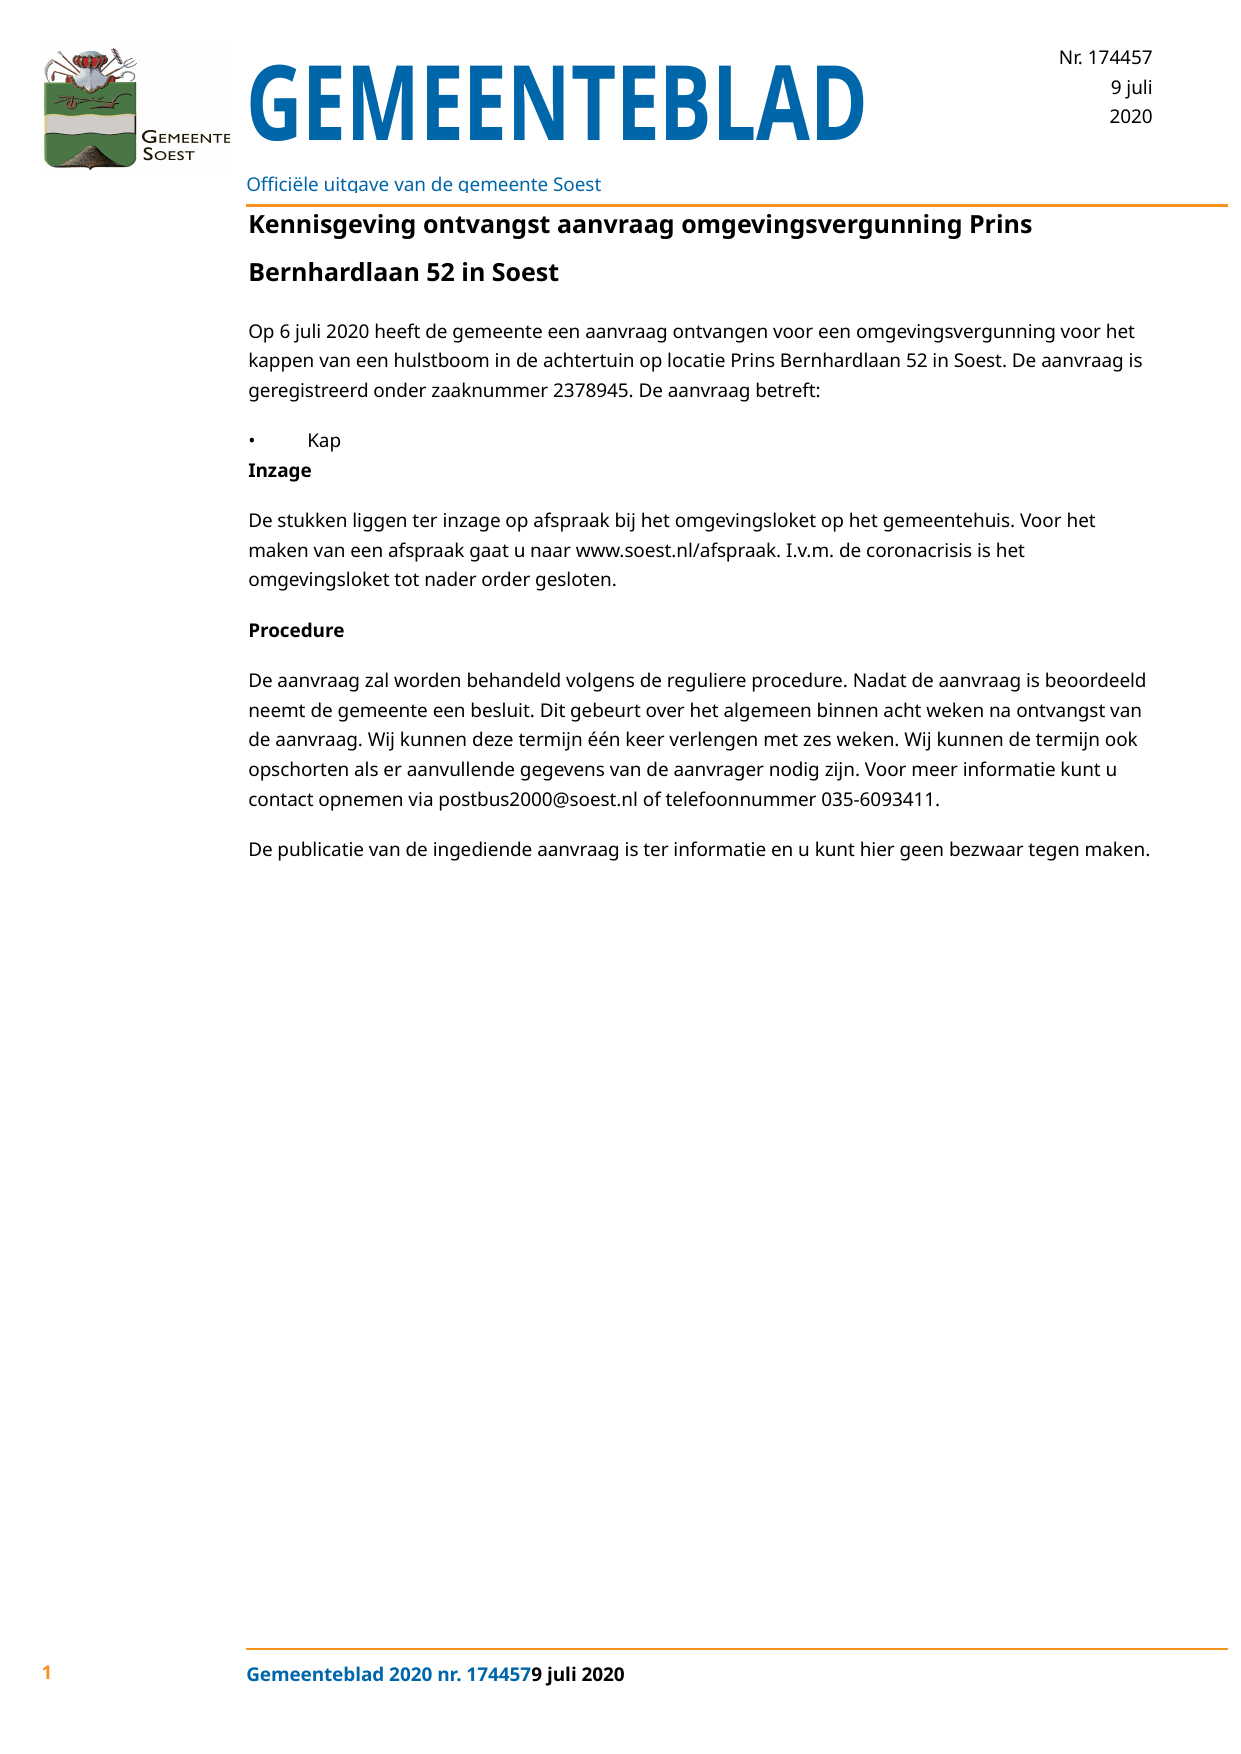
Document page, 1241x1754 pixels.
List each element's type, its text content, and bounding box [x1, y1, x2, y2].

picture [41, 47, 231, 172]
text De publicatie van de ingediende aanvraag is ter informatie en u kunt hier geen bezwaar tegen maken. [248, 836, 1152, 862]
text De aanvraag zal worden behandeld volgens de reguliere procedure. Nadat de aanvraag is beoordeeld neemt de gemeente een besluit. Dit gebeurt over het algemeen binnen acht weken na ontvangst van de aanvraag. Wij kunnen deze termijn één keer verlengen met zes weken. Wij kunnen de termijn ook opschorten als er aanvullende gegevens van de aanvrager nodig zijn. Voor meer informatie kunt u contact opnemen via postbus2000@soest.nl of telefoonnummer 035-6093411. [248, 667, 1152, 812]
text Inzage [248, 457, 1152, 483]
text Procedure [248, 617, 1152, 643]
text De stukken liggen ter inzage op afspraak bij het omgevingsloket op het gemeentehuis. Voor het maken van een afspraak gaat u naar www.soest.nl/afspraak. I.v.m. de coronacrisis is het omgevingsloket tot nader order gesloten. [248, 507, 1152, 592]
text Op 6 juli 2020 heeft de gemeente een aanvraag ontvangen voor een omgevingsvergunning voor het kappen van een hulstboom in de achtertuin op locatie Prins Bernhardlaan 52 in Soest. De aanvraag is geregistreerd onder zaaknummer 2378945. De aanvraag betreft: [248, 318, 1152, 403]
list Kap [248, 427, 1152, 453]
text Kennisgeving ontvangst aanvraag omgevingsvergunning Prins Bernhardlaan 52 in Soest [248, 207, 1152, 288]
